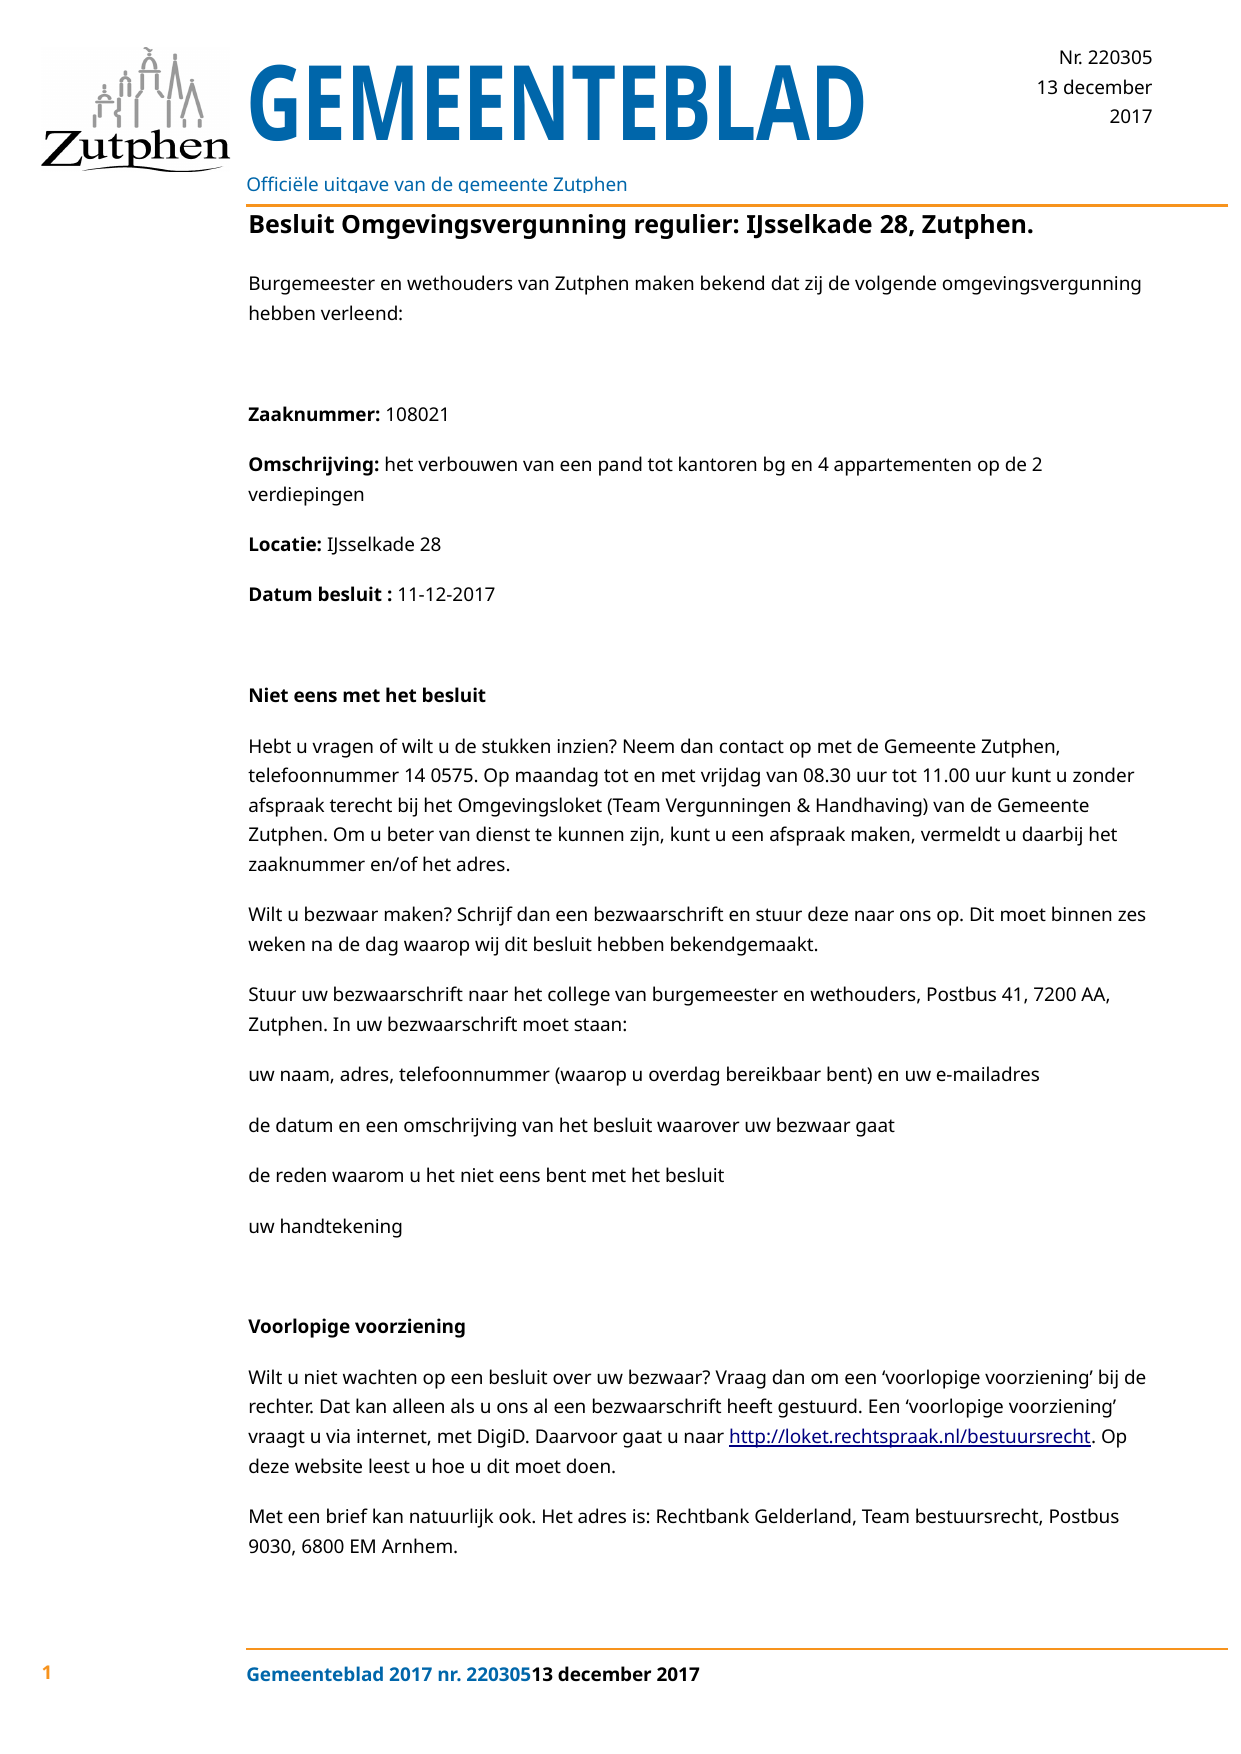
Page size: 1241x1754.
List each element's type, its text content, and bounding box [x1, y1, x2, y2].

text uw naam, adres, telefoonnummer (waarop u overdag bereikbaar bent) en uw e-mailadres [248, 1062, 1152, 1087]
text Met een brief kan natuurlijk ook. Het adres is: Rechtbank Gelderland, Team bestuursrecht, Postbus 9030, 6800 EM Arnhem. [248, 1503, 1152, 1558]
picture [41, 47, 231, 172]
text Locatie: IJsselkade 28 [248, 531, 1152, 557]
text Omschrijving: het verbouwen van een pand tot kantoren bg en 4 appartementen op de 2 verdiepingen [248, 451, 1152, 506]
text de reden waarom u het niet eens bent met het besluit [248, 1162, 1152, 1188]
text Zaaknummer: 108021 [248, 401, 1152, 426]
text Wilt u niet wachten op een besluit over uw bezwaar? Vraag dan om een ‘voorlopige voorziening’ bij de rechter. Dat kan alleen als u ons al een bezwaarschrift heeft gestuurd. Een ‘voorlopige voorziening’ vraagt u via internet, met DigiD. Daarvoor gaat u naar http://loket.rechtspraak.nl/bestuursrecht. Op deze website leest u hoe u dit moet doen. [248, 1364, 1152, 1478]
text uw handtekening [248, 1213, 1152, 1238]
text Voorlopige voorziening [248, 1314, 1152, 1339]
text Niet eens met het besluit [248, 682, 1152, 708]
text Burgemeester en wethouders van Zutphen maken bekend dat zij de volgende omgevingsvergunning hebben verleend: [248, 270, 1152, 326]
text Hebt u vragen of wilt u de stukken inzien? Neem dan contact op met de Gemeente Zutphen, telefoonnummer 14 0575. Op maandag tot en met vrijdag van 08.30 uur tot 11.00 uur kunt u zonder afspraak terecht bij het Omgevingsloket (Team Vergunningen & Handhaving) van de Gemeente Zutphen. Om u beter van dienst te kunnen zijn, kunt u een afspraak maken, vermeldt u daarbij het zaaknummer en/of het adres. [248, 733, 1152, 877]
text Datum besluit : 11-12-2017 [248, 582, 1152, 607]
text Besluit Omgevingsvergunning regulier: IJsselkade 28, Zutphen. [248, 207, 1152, 241]
text de datum en een omschrijving van het besluit waarover uw bezwaar gaat [248, 1112, 1152, 1138]
text Wilt u bezwaar maken? Schrijf dan een bezwaarschrift en stuur deze naar ons op. Dit moet binnen zes weken na de dag waarop wij dit besluit hebben bekendgemaakt. [248, 902, 1152, 957]
text Stuur uw bezwaarschrift naar het college van burgemeester en wethouders, Postbus 41, 7200 AA, Zutphen. In uw bezwaarschrift moet staan: [248, 982, 1152, 1037]
